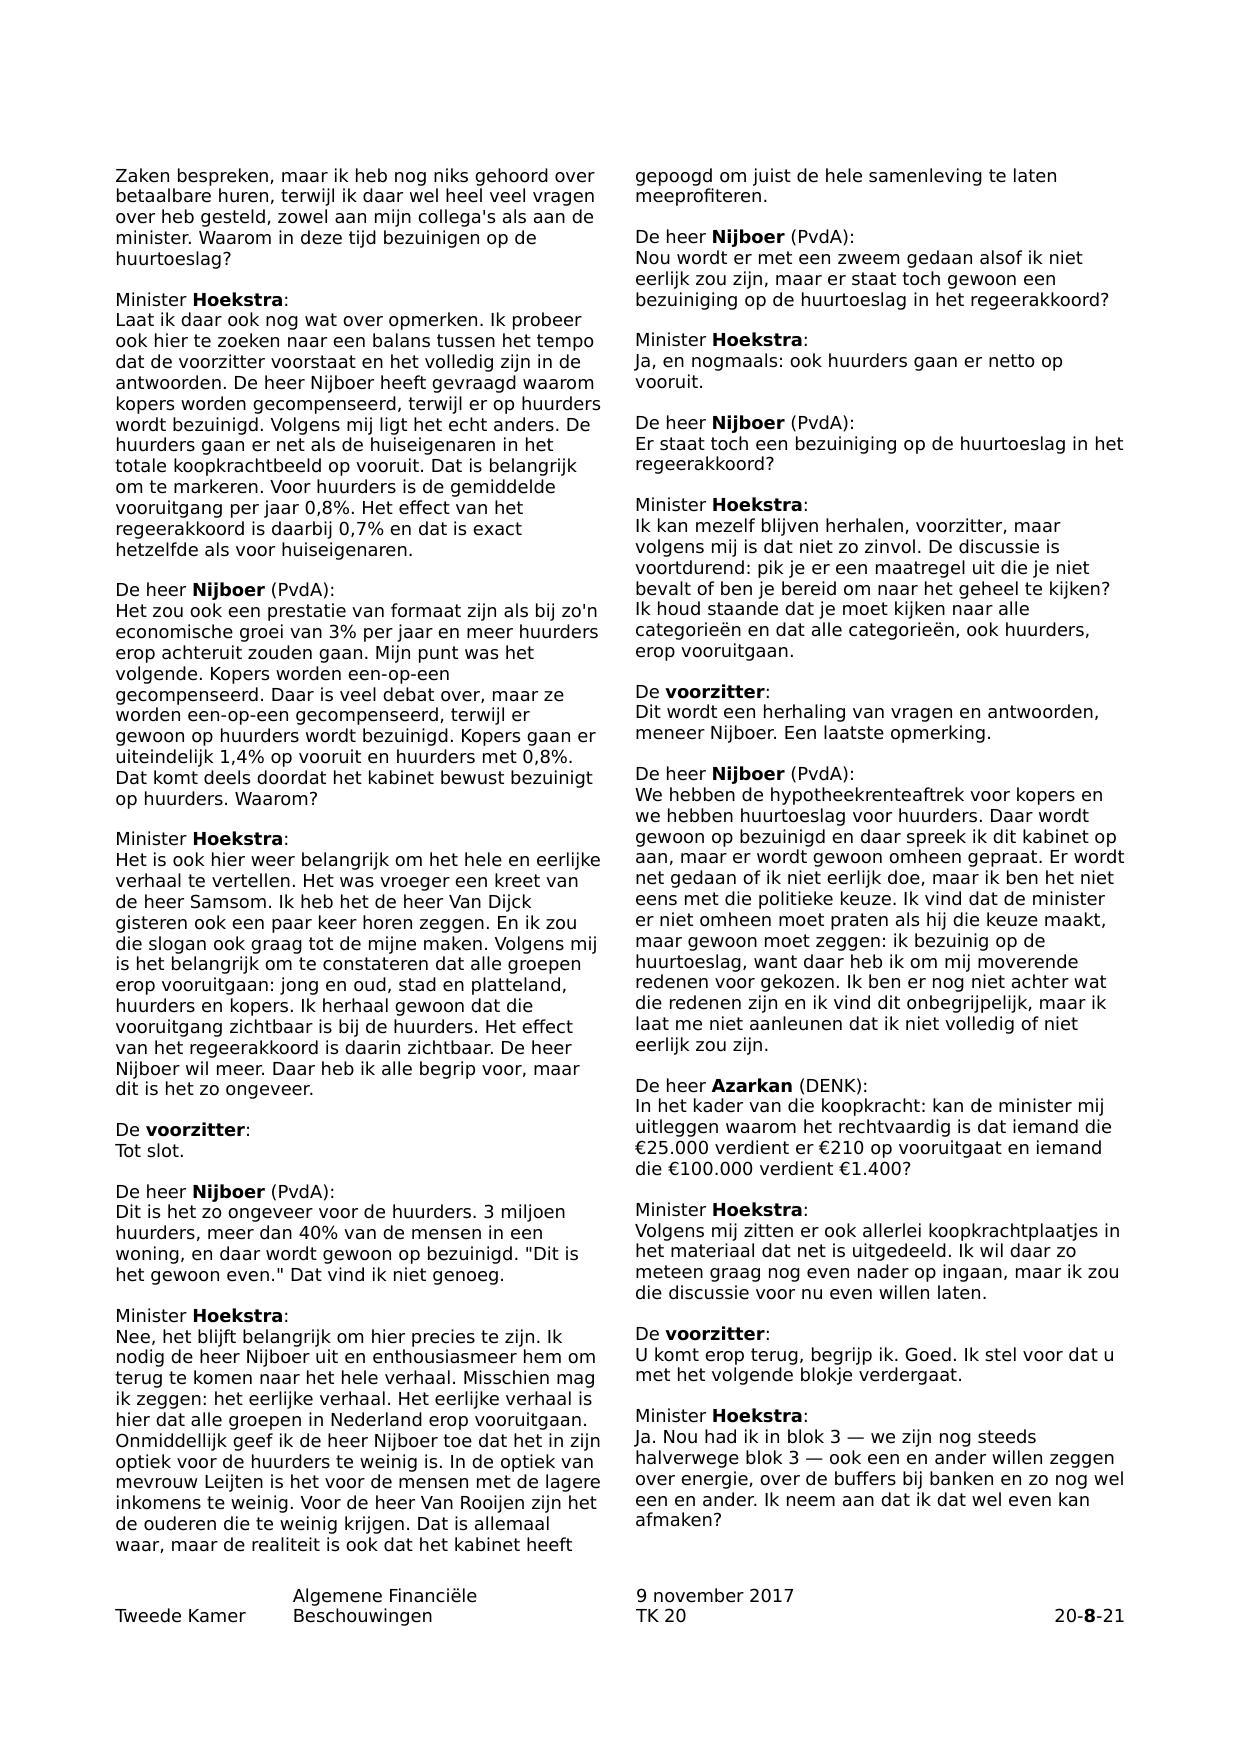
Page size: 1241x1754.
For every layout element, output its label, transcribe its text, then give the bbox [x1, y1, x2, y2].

text Ja, en nogmaals: ook huurders gaan er netto op vooruit. [635, 351, 1125, 393]
text gepoogd om juist de hele samenleving te laten meeprofiteren. [635, 165, 1125, 207]
text Minister Hoekstra: [115, 829, 605, 850]
text U komt erop terug, begrijp ik. Goed. Ik stel voor dat u met het volgende blokje verdergaat. [635, 1344, 1125, 1386]
text Dit is het zo ongeveer voor de huurders. 3 miljoen huurders, meer dan 40% van de mensen in een woning, en daar wordt gewoon op bezuinigd. "Dit is het gewoon even." Dat vind ik niet genoeg. [115, 1202, 605, 1286]
text Minister Hoekstra: [635, 1406, 1125, 1427]
text Minister Hoekstra: [635, 1199, 1125, 1220]
text Nee, het blijft belangrijk om hier precies te zijn. Ik nodig de heer Nijboer uit en enthousiasmeer hem om terug te komen naar het hele verhaal. Misschien mag ik zeggen: het eerlijke verhaal. Het eerlijke verhaal is hier dat alle groepen in Nederland erop vooruitgaan. Onmiddellijk geef ik de heer Nijboer toe dat het in zijn optiek voor de huurders te weinig is. In de optiek van mevrouw Leijten is het voor de mensen met de lagere inkomens te weinig. Voor de heer Van Rooijen zijn het de ouderen die te weinig krijgen. Dat is allemaal waar, maar de realiteit is ook dat het kabinet heeft [115, 1326, 605, 1556]
text Het zou ook een prestatie van formaat zijn als bij zo'n economische groei van 3% per jaar en meer huurders erop achteruit zouden gaan. Mijn punt was het volgende. Kopers worden een-op-een gecompenseerd. Daar is veel debat over, maar ze worden een-op-een gecompenseerd, terwijl er gewoon op huurders wordt bezuinigd. Kopers gaan er uiteindelijk 1,4% op vooruit en huurders met 0,8%. Dat komt deels doordat het kabinet bewust bezuinigt op huurders. Waarom? [115, 601, 605, 809]
text Minister Hoekstra: [635, 495, 1125, 516]
text Zaken bespreken, maar ik heb nog niks gehoord over betaalbare huren, terwijl ik daar wel heel veel vragen over heb gesteld, zowel aan mijn collega's als aan de minister. Waarom in deze tijd bezuinigen op de huurtoeslag? [115, 165, 605, 269]
text De heer Nijboer (PvdA): [115, 580, 605, 601]
text Het is ook hier weer belangrijk om het hele en eerlijke verhaal te vertellen. Het was vroeger een kreet van de heer Samsom. Ik heb het de heer Van Dijck gisteren ook een paar keer horen zeggen. En ik zou die slogan ook graag tot de mijne maken. Volgens mij is het belangrijk om te constateren dat alle groepen erop vooruitgaan: jong en oud, stad en platteland, huurders en kopers. Ik herhaal gewoon dat die vooruitgang zichtbaar is bij de huurders. Het effect van het regeerakkoord is daarin zichtbaar. De heer Nijboer wil meer. Daar heb ik alle begrip voor, maar dit is het zo ongeveer. [115, 850, 605, 1100]
text De voorzitter: [115, 1120, 605, 1141]
text Dit wordt een herhaling van vragen en antwoorden, meneer Nijboer. Een laatste opmerking. [635, 702, 1125, 744]
text Ik kan mezelf blijven herhalen, voorzitter, maar volgens mij is dat niet zo zinvol. De discussie is voortdurend: pik je er een maatregel uit die je niet bevalt of ben je bereid om naar het geheel te kijken? Ik houd staande dat je moet kijken naar alle categorieën en dat alle categorieën, ook huurders, erop vooruitgaan. [635, 516, 1125, 662]
text De heer Azarkan (DENK): [635, 1076, 1125, 1096]
text Minister Hoekstra: [115, 289, 605, 310]
text De voorzitter: [635, 1324, 1125, 1344]
text Nou wordt er met een zweem gedaan alsof ik niet eerlijk zou zijn, maar er staat toch gewoon een bezuiniging op de huurtoeslag in het regeerakkoord? [635, 248, 1125, 310]
text De heer Nijboer (PvdA): [635, 227, 1125, 248]
text Laat ik daar ook nog wat over opmerken. Ik probeer ook hier te zoeken naar een balans tussen het tempo dat de voorzitter voorstaat en het volledig zijn in de antwoorden. De heer Nijboer heeft gevraagd waarom kopers worden gecompenseerd, terwijl er op huurders wordt bezuinigd. Volgens mij ligt het echt anders. De huurders gaan er net als de huiseigenaren in het totale koopkrachtbeeld op vooruit. Dat is belangrijk om te markeren. Voor huurders is de gemiddelde vooruitgang per jaar 0,8%. Het effect van het regeerakkoord is daarbij 0,7% en dat is exact hetzelfde als voor huiseigenaren. [115, 310, 605, 560]
text Ja. Nou had ik in blok 3 — we zijn nog steeds halverwege blok 3 — ook een en ander willen zeggen over energie, over de buffers bij banken en zo nog wel een en ander. Ik neem aan dat ik dat wel even kan afmaken? [635, 1427, 1125, 1531]
text We hebben de hypotheekrenteaftrek voor kopers en we hebben huurtoeslag voor huurders. Daar wordt gewoon op bezuinigd en daar spreek ik dit kabinet op aan, maar er wordt gewoon omheen gepraat. Er wordt net gedaan of ik niet eerlijk doe, maar ik ben het niet eens met die politieke keuze. Ik vind dat de minister er niet omheen moet praten als hij die keuze maakt, maar gewoon moet zeggen: ik bezuinig op de huurtoeslag, want daar heb ik om mij moverende redenen voor gekozen. Ik ben er nog niet achter wat die redenen zijn en ik vind dit onbegrijpelijk, maar ik laat me niet aanleunen dat ik niet volledig of niet eerlijk zou zijn. [635, 785, 1125, 1056]
text De heer Nijboer (PvdA): [635, 764, 1125, 785]
text Minister Hoekstra: [635, 330, 1125, 351]
text In het kader van die koopkracht: kan de minister mij uitleggen waarom het rechtvaardig is dat iemand die €25.000 verdient er €210 op vooruitgaat en iemand die €100.000 verdient €1.400? [635, 1096, 1125, 1179]
text Volgens mij zitten er ook allerlei koopkrachtplaatjes in het materiaal dat net is uitgedeeld. Ik wil daar zo meteen graag nog even nader op ingaan, maar ik zou die discussie voor nu even willen laten. [635, 1220, 1125, 1304]
text De voorzitter: [635, 682, 1125, 702]
text De heer Nijboer (PvdA): [635, 413, 1125, 433]
text Minister Hoekstra: [115, 1306, 605, 1326]
text Er staat toch een bezuiniging op de huurtoeslag in het regeerakkoord? [635, 433, 1125, 475]
text Tot slot. [115, 1141, 605, 1162]
text De heer Nijboer (PvdA): [115, 1182, 605, 1202]
